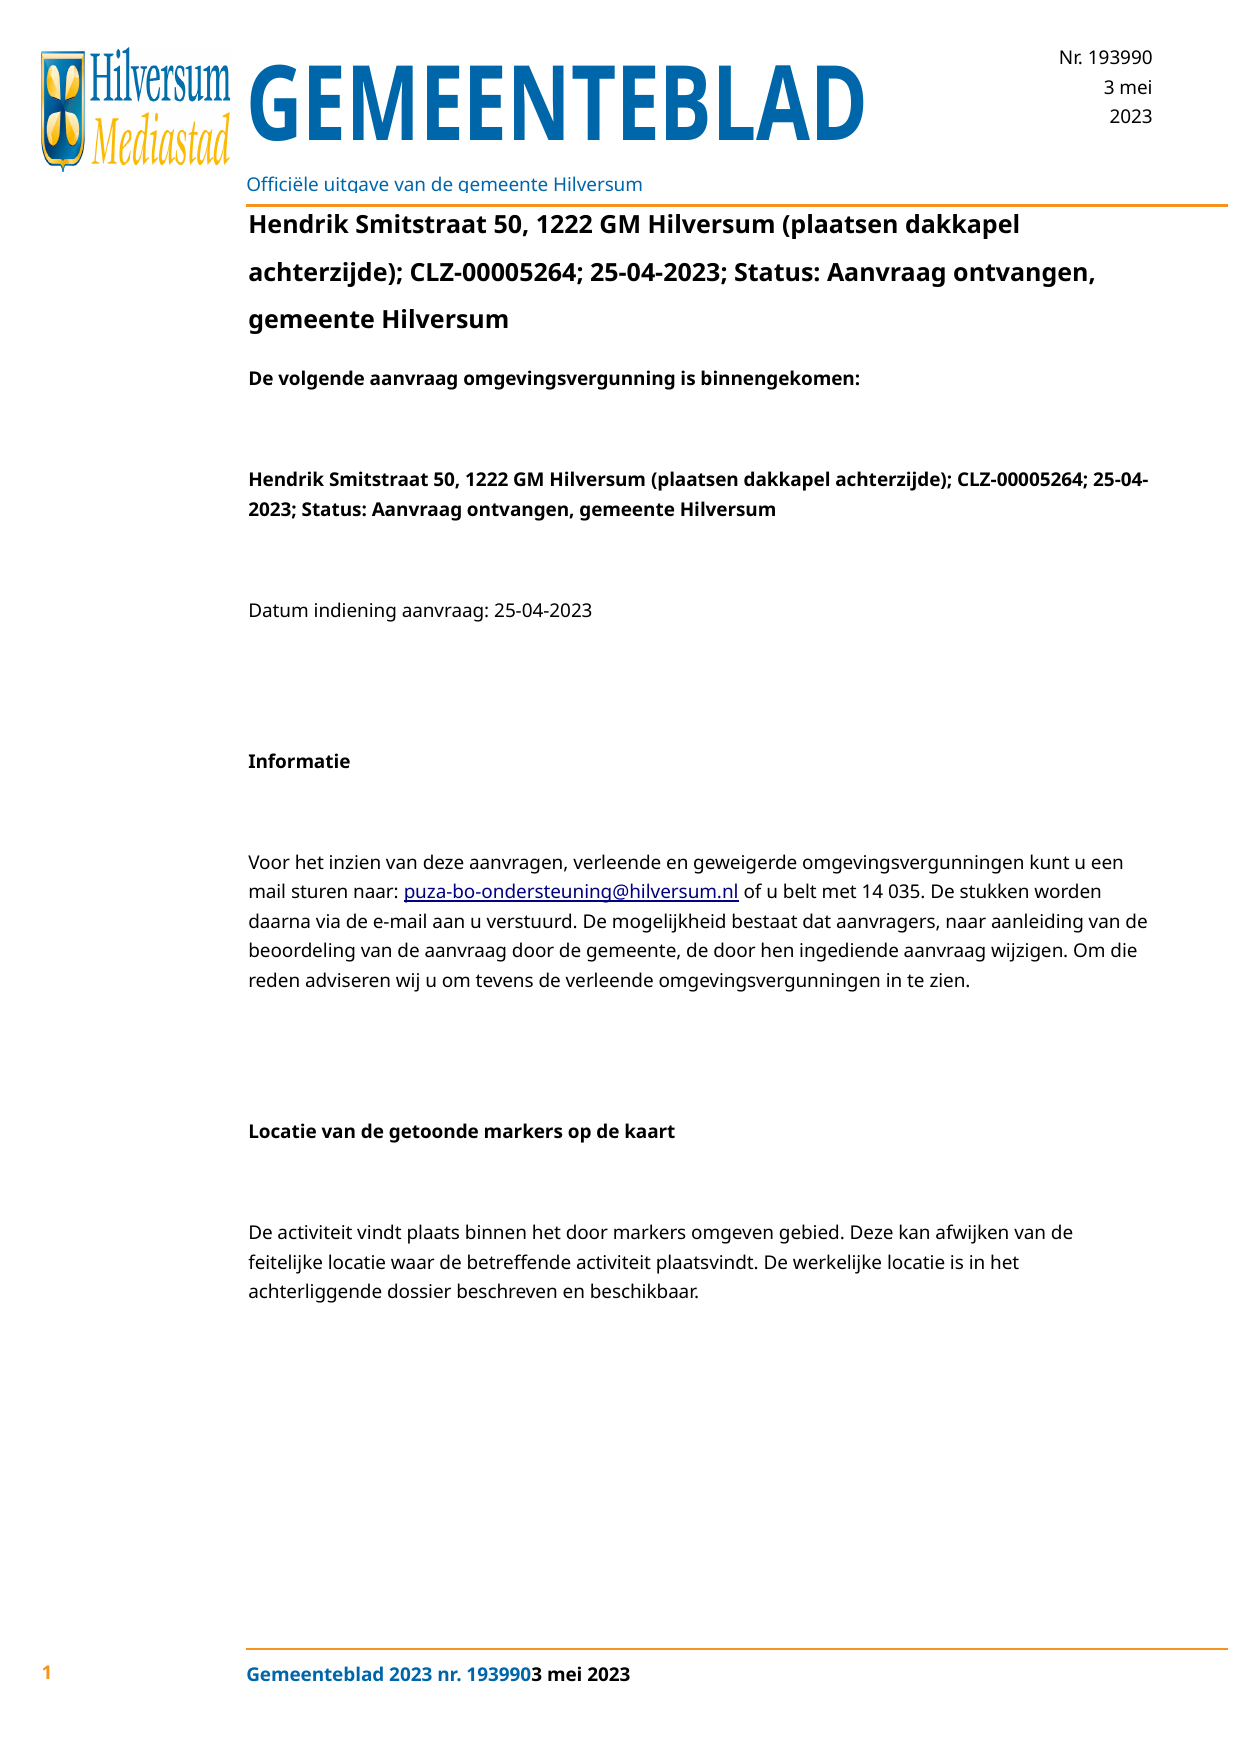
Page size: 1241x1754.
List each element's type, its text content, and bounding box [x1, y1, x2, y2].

text Datum indiening aanvraag: 25-04-2023 [248, 597, 1152, 622]
text Informatie [248, 748, 1152, 774]
text Locatie van de getoonde markers op de kaart [248, 1118, 1152, 1144]
text De volgende aanvraag omgevingsvergunning is binnengekomen: [248, 366, 1152, 391]
text Hendrik Smitstraat 50, 1222 GM Hilversum (plaatsen dakkapel achterzijde); CLZ-00005264; 25-04-2023; Status: Aanvraag ontvangen, gemeente Hilversum [248, 207, 1152, 336]
text Voor het inzien van deze aanvragen, verleende en geweigerde omgevingsvergunningen kunt u een mail sturen naar: puza-bo-ondersteuning@hilversum.nl of u belt met 14 035. De stukken worden daarna via de e-mail aan u verstuurd. De mogelijkheid bestaat dat aanvragers, naar aanleiding van de beoordeling van de aanvraag door de gemeente, de door hen ingediende aanvraag wijzigen. Om die reden adviseren wij u om tevens de verleende omgevingsvergunningen in te zien. [248, 849, 1152, 993]
picture [41, 47, 231, 172]
text Hendrik Smitstraat 50, 1222 GM Hilversum (plaatsen dakkapel achterzijde); CLZ-00005264; 25-04-2023; Status: Aanvraag ontvangen, gemeente Hilversum [248, 466, 1152, 522]
text De activiteit vindt plaats binnen het door markers omgeven gebied. Deze kan afwijken van de feitelijke locatie waar de betreffende activiteit plaatsvindt. De werkelijke locatie is in het achterliggende dossier beschreven en beschikbaar. [248, 1219, 1152, 1304]
